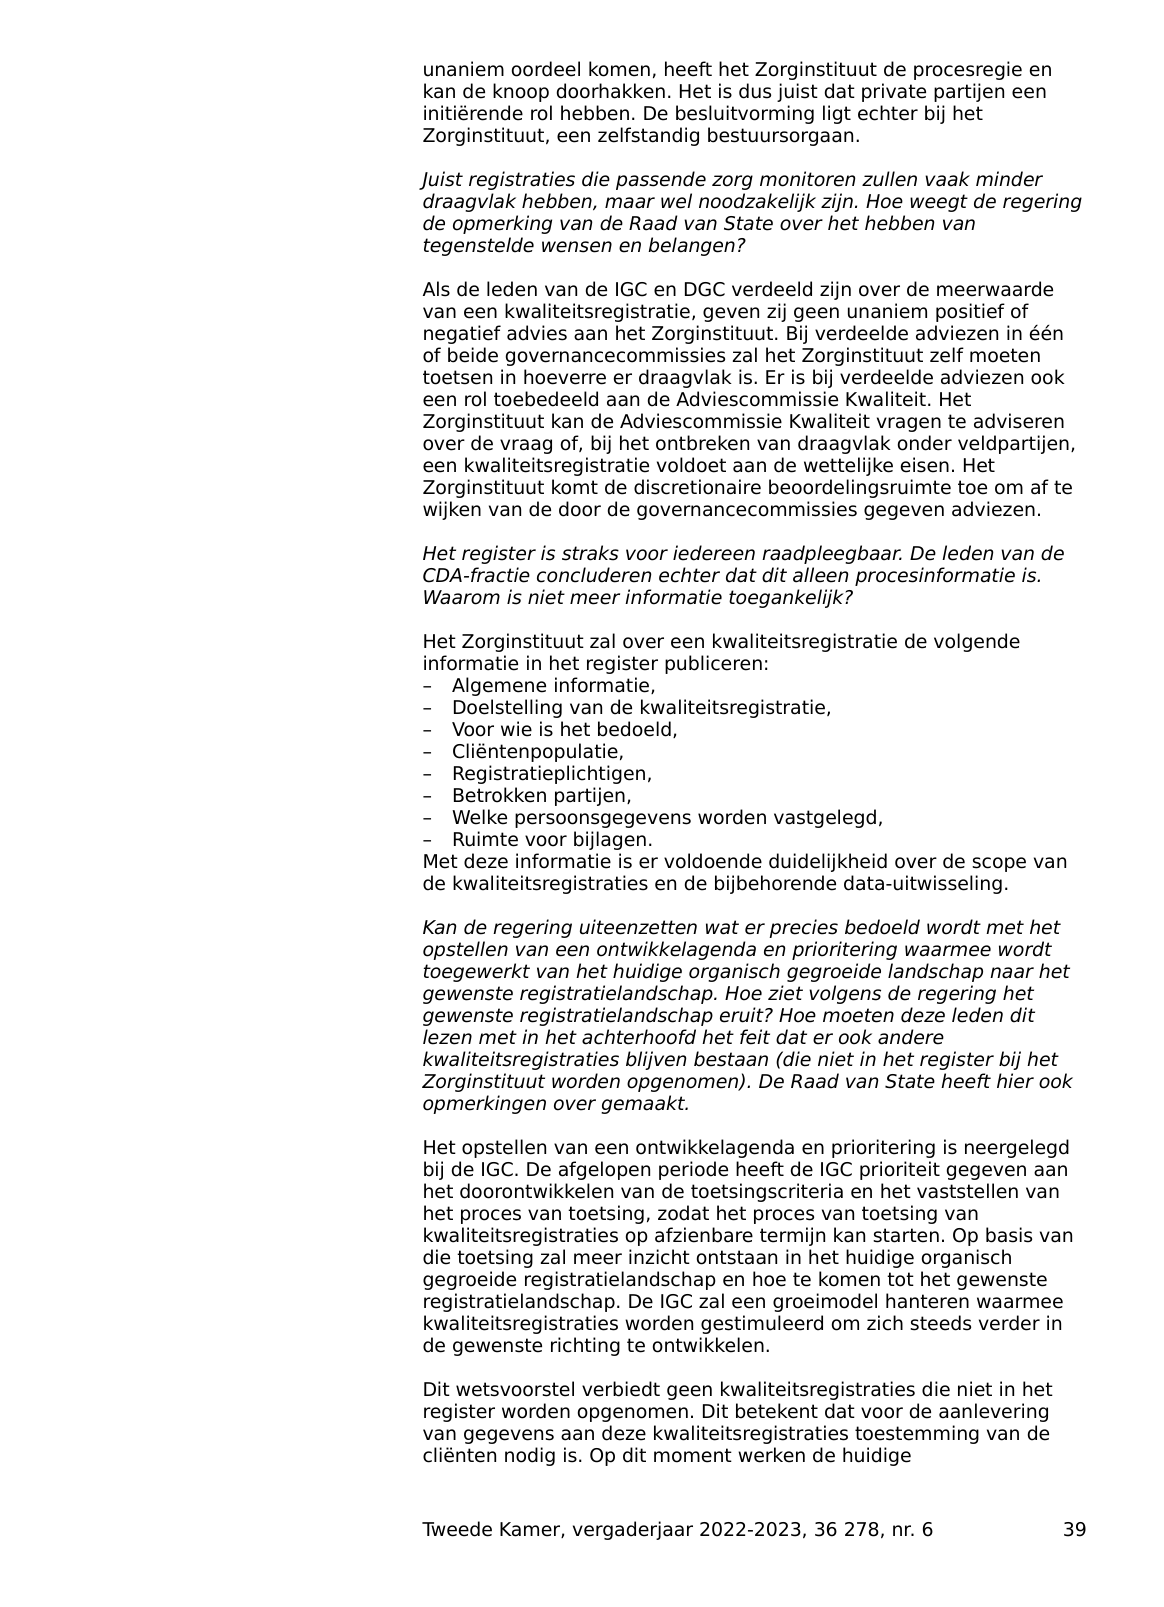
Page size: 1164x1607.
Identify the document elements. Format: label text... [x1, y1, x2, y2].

text Dit wetsvoorstel verbiedt geen kwaliteitsregistraties die niet in het register worden opgenomen. Dit betekent dat voor de aanlevering van gegevens aan deze kwaliteitsregistraties toestemming van de cliënten nodig is. Op dit moment werken de huidige [422, 1379, 1087, 1467]
text – Algemene informatie, [422, 675, 1087, 697]
text – Registratieplichtigen, [422, 763, 1087, 785]
text unaniem oordeel komen, heeft het Zorginstituut de procesregie en kan de knoop doorhakken. Het is dus juist dat private partijen een initiërende rol hebben. De besluitvorming ligt echter bij het Zorginstituut, een zelfstandig bestuursorgaan. [422, 59, 1087, 147]
text – Doelstelling van de kwaliteitsregistratie, [422, 697, 1087, 719]
text – Voor wie is het bedoeld, [422, 719, 1087, 741]
text – Welke persoonsgegevens worden vastgelegd, [422, 807, 1087, 829]
text Als de leden van de IGC en DGC verdeeld zijn over de meerwaarde van een kwaliteitsregistratie, geven zij geen unaniem positief of negatief advies aan het Zorginstituut. Bij verdeelde adviezen in één of beide governancecommissies zal het Zorginstituut zelf moeten toetsen in hoeverre er draagvlak is. Er is bij verdeelde adviezen ook een rol toebedeeld aan de Adviescommissie Kwaliteit. Het Zorginstituut kan de Adviescommissie Kwaliteit vragen te adviseren over de vraag of, bij het ontbreken van draagvlak onder veldpartijen, een kwaliteitsregistratie voldoet aan de wettelijke eisen. Het Zorginstituut komt de discretionaire beoordelingsruimte toe om af te wijken van de door de governancecommissies gegeven adviezen. [422, 279, 1087, 521]
text Het Zorginstituut zal over een kwaliteitsregistratie de volgende informatie in het register publiceren: [422, 631, 1087, 675]
text – Betrokken partijen, [422, 785, 1087, 807]
text Het opstellen van een ontwikkelagenda en prioritering is neergelegd bij de IGC. De afgelopen periode heeft de IGC prioriteit gegeven aan het doorontwikkelen van de toetsingscriteria en het vaststellen van het proces van toetsing, zodat het proces van toetsing van kwaliteitsregistraties op afzienbare termijn kan starten. Op basis van die toetsing zal meer inzicht ontstaan in het huidige organisch gegroeide registratielandschap en hoe te komen tot het gewenste registratielandschap. De IGC zal een groeimodel hanteren waarmee kwaliteitsregistraties worden gestimuleerd om zich steeds verder in de gewenste richting te ontwikkelen. [422, 1137, 1087, 1357]
text Juist registraties die passende zorg monitoren zullen vaak minder draagvlak hebben, maar wel noodzakelijk zijn. Hoe weegt de regering de opmerking van de Raad van State over het hebben van tegenstelde wensen en belangen? [422, 169, 1087, 257]
text – Ruimte voor bijlagen. [422, 829, 1087, 851]
text Met deze informatie is er voldoende duidelijkheid over de scope van de kwaliteitsregistraties en de bijbehorende data-uitwisseling. [422, 851, 1087, 895]
text Het register is straks voor iedereen raadpleegbaar. De leden van de CDA-fractie concluderen echter dat dit alleen procesinformatie is. Waarom is niet meer informatie toegankelijk? [422, 543, 1087, 609]
text Kan de regering uiteenzetten wat er precies bedoeld wordt met het opstellen van een ontwikkelagenda en prioritering waarmee wordt toegewerkt van het huidige organisch gegroeide landschap naar het gewenste registratielandschap. Hoe ziet volgens de regering het gewenste registratielandschap eruit? Hoe moeten deze leden dit lezen met in het achterhoofd het feit dat er ook andere kwaliteitsregistraties blijven bestaan (die niet in het register bij het Zorginstituut worden opgenomen). De Raad van State heeft hier ook opmerkingen over gemaakt. [422, 917, 1087, 1115]
text – Cliëntenpopulatie, [422, 741, 1087, 763]
